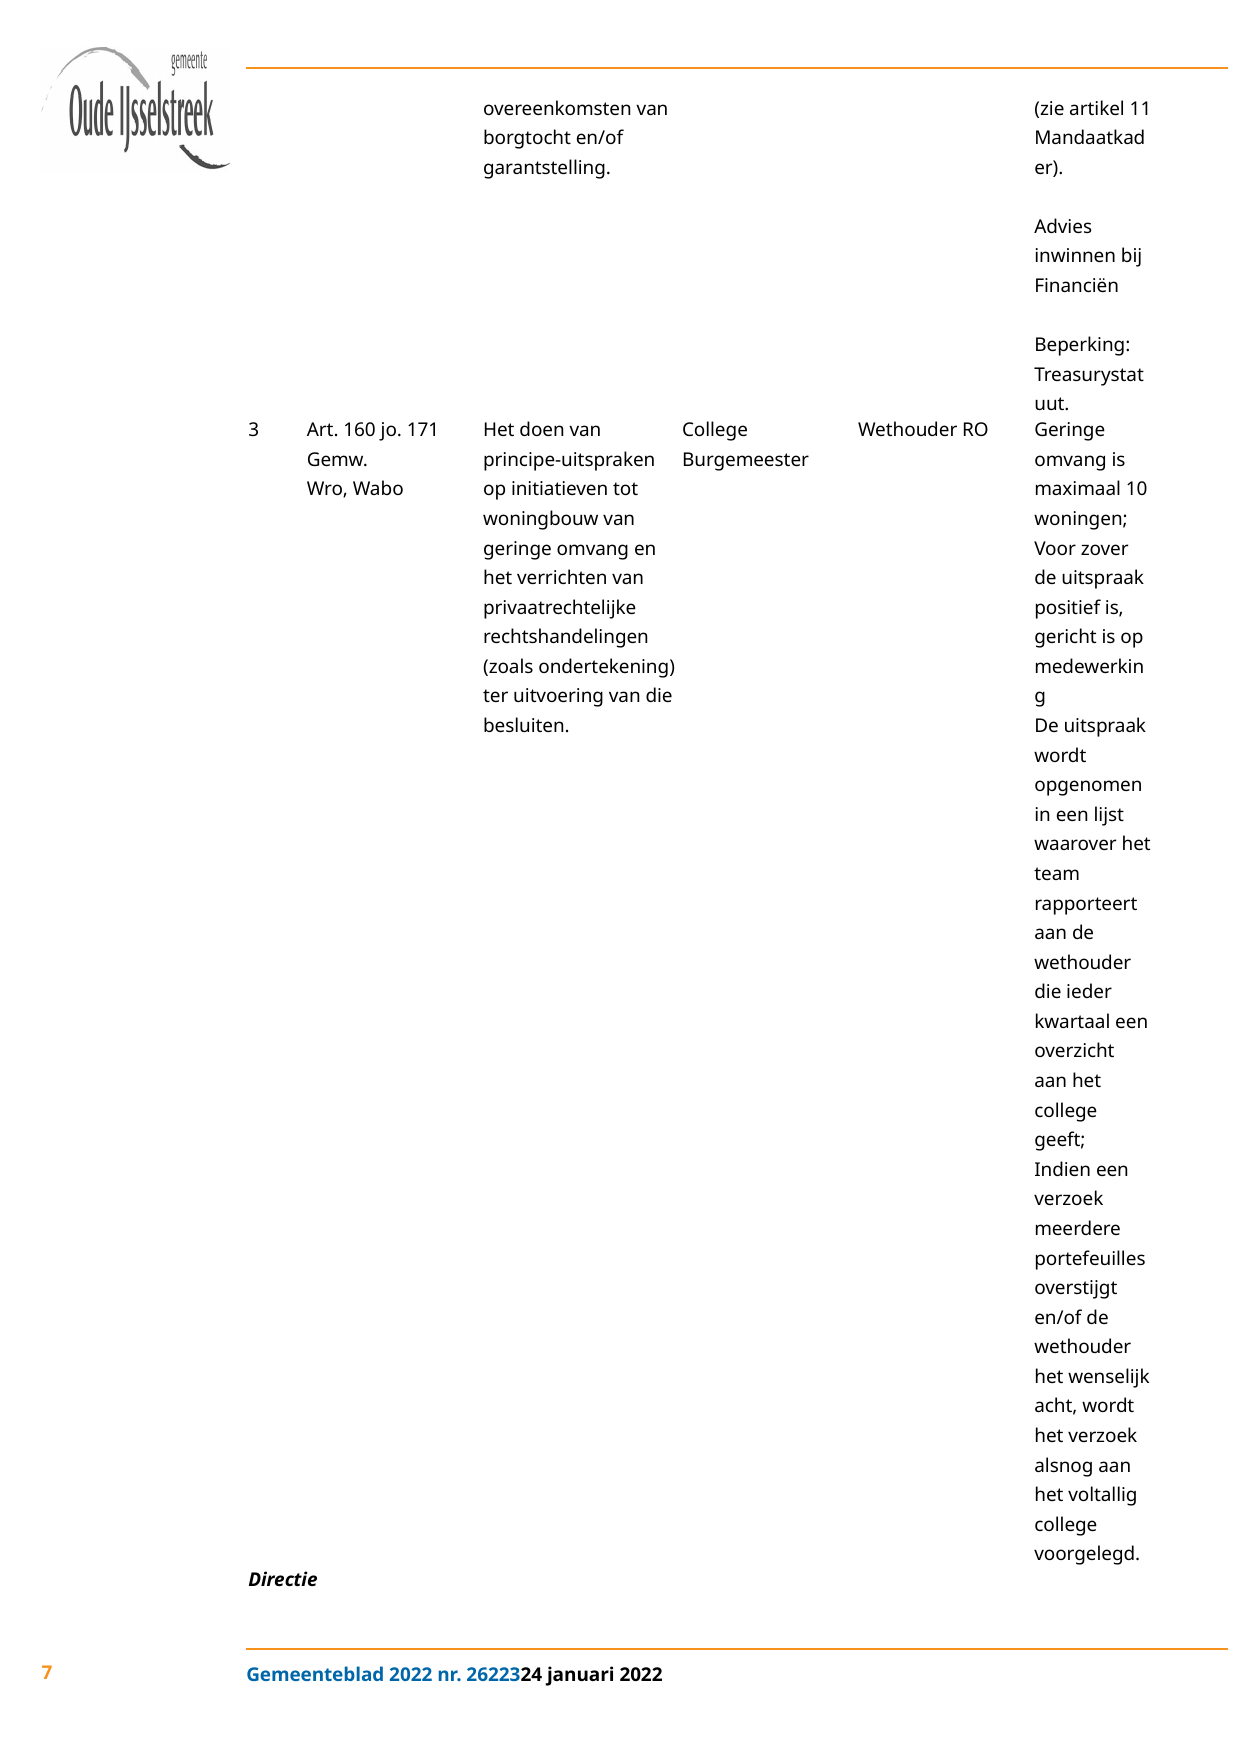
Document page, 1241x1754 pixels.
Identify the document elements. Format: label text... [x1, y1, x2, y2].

table_cell [248, 95, 307, 416]
table_cell overeenkomsten van borgtocht en/of garantstelling. [483, 95, 682, 416]
table_cell (zie artikel 11 Mandaatkader). Advies inwinnen bij Financiën Beperking: Treasurystatuut. [1034, 95, 1152, 416]
table_cell Art. 160 jo. 171 Gemw. Wro, Wabo [307, 416, 483, 1566]
table_cell [858, 95, 1034, 416]
table_cell Het doen van principe-uitspraken op initiatieven tot woningbouw van geringe omvang en het verrichten van privaatrechtelijke rechtshandelingen (zoals ondertekening) ter uitvoering van die besluiten. [483, 416, 682, 1566]
table_cell College Burgemeester [682, 416, 858, 1566]
table_cell 3 [248, 416, 307, 1566]
table_cell [682, 95, 858, 416]
table_cell Directie [248, 1566, 1152, 1592]
table_cell Geringe omvang is maximaal 10 woningen; Voor zover de uitspraak positief is, gericht is op medewerking De uitspraak wordt opgenomen in een lijst waarover het team rapporteert aan de wethouder die ieder kwartaal een overzicht aan het college geeft; Indien een verzoek meerdere portefeuilles overstijgt en/of de wethouder het wenselijk acht, wordt het verzoek alsnog aan het voltallig college voorgelegd. [1034, 416, 1152, 1566]
table_cell Wethouder RO [858, 416, 1034, 1566]
table_cell [307, 95, 483, 416]
picture [41, 47, 231, 172]
